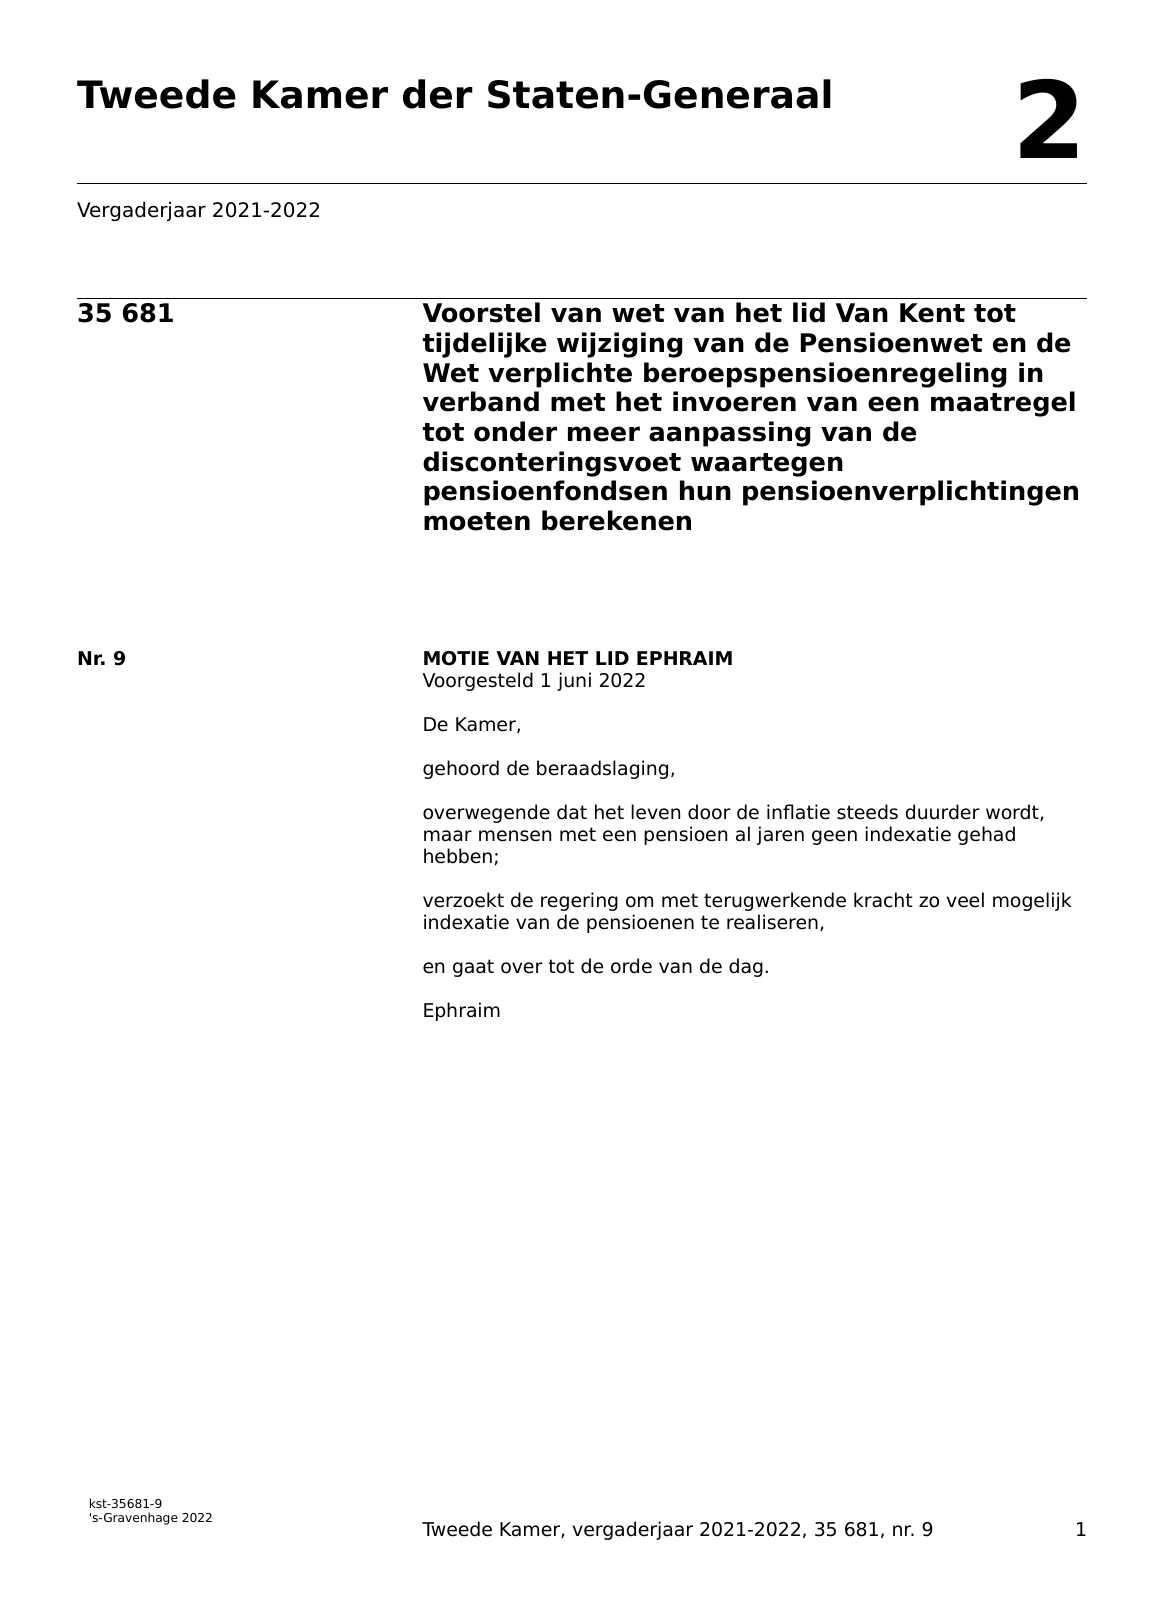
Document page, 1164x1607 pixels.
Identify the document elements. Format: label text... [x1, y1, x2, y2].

table_header 2 [886, 59, 1087, 183]
text Voorgesteld 1 juni 2022 [422, 669, 1087, 691]
table_cell Vergaderjaar 2021-2022 [77, 184, 1087, 298]
table_header Tweede Kamer der Staten-Generaal [77, 59, 886, 183]
text 's-Gravenhage 2022 [88, 1511, 323, 1525]
subtitle Nr. 9 MOTIE VAN HET LID EPHRAIM [77, 647, 1087, 669]
text gehoord de beraadslaging, [422, 758, 1087, 780]
text overwegende dat het leven door de inflatie steeds duurder wordt, maar mensen met een pensioen al jaren geen indexatie gehad hebben; [422, 802, 1087, 868]
text kst-35681-9 [88, 1497, 323, 1511]
text Ephraim [422, 1000, 1087, 1022]
text De Kamer, [422, 714, 1087, 736]
text verzoekt de regering om met terugwerkende kracht zo veel mogelijk indexatie van de pensioenen te realiseren, [422, 890, 1087, 934]
subtitle 35 681 Voorstel van wet van het lid Van Kent tot tijdelijke wijziging van de Pensioenwet en de Wet verplichte beroepspensioenregeling in verband met het invoeren van een maatregel tot onder meer aanpassing van de disconteringsvoet waartegen pensioenfondsen hun pensioenverplichtingen moeten berekenen [77, 299, 1087, 536]
text en gaat over tot de orde van de dag. [422, 956, 1087, 978]
